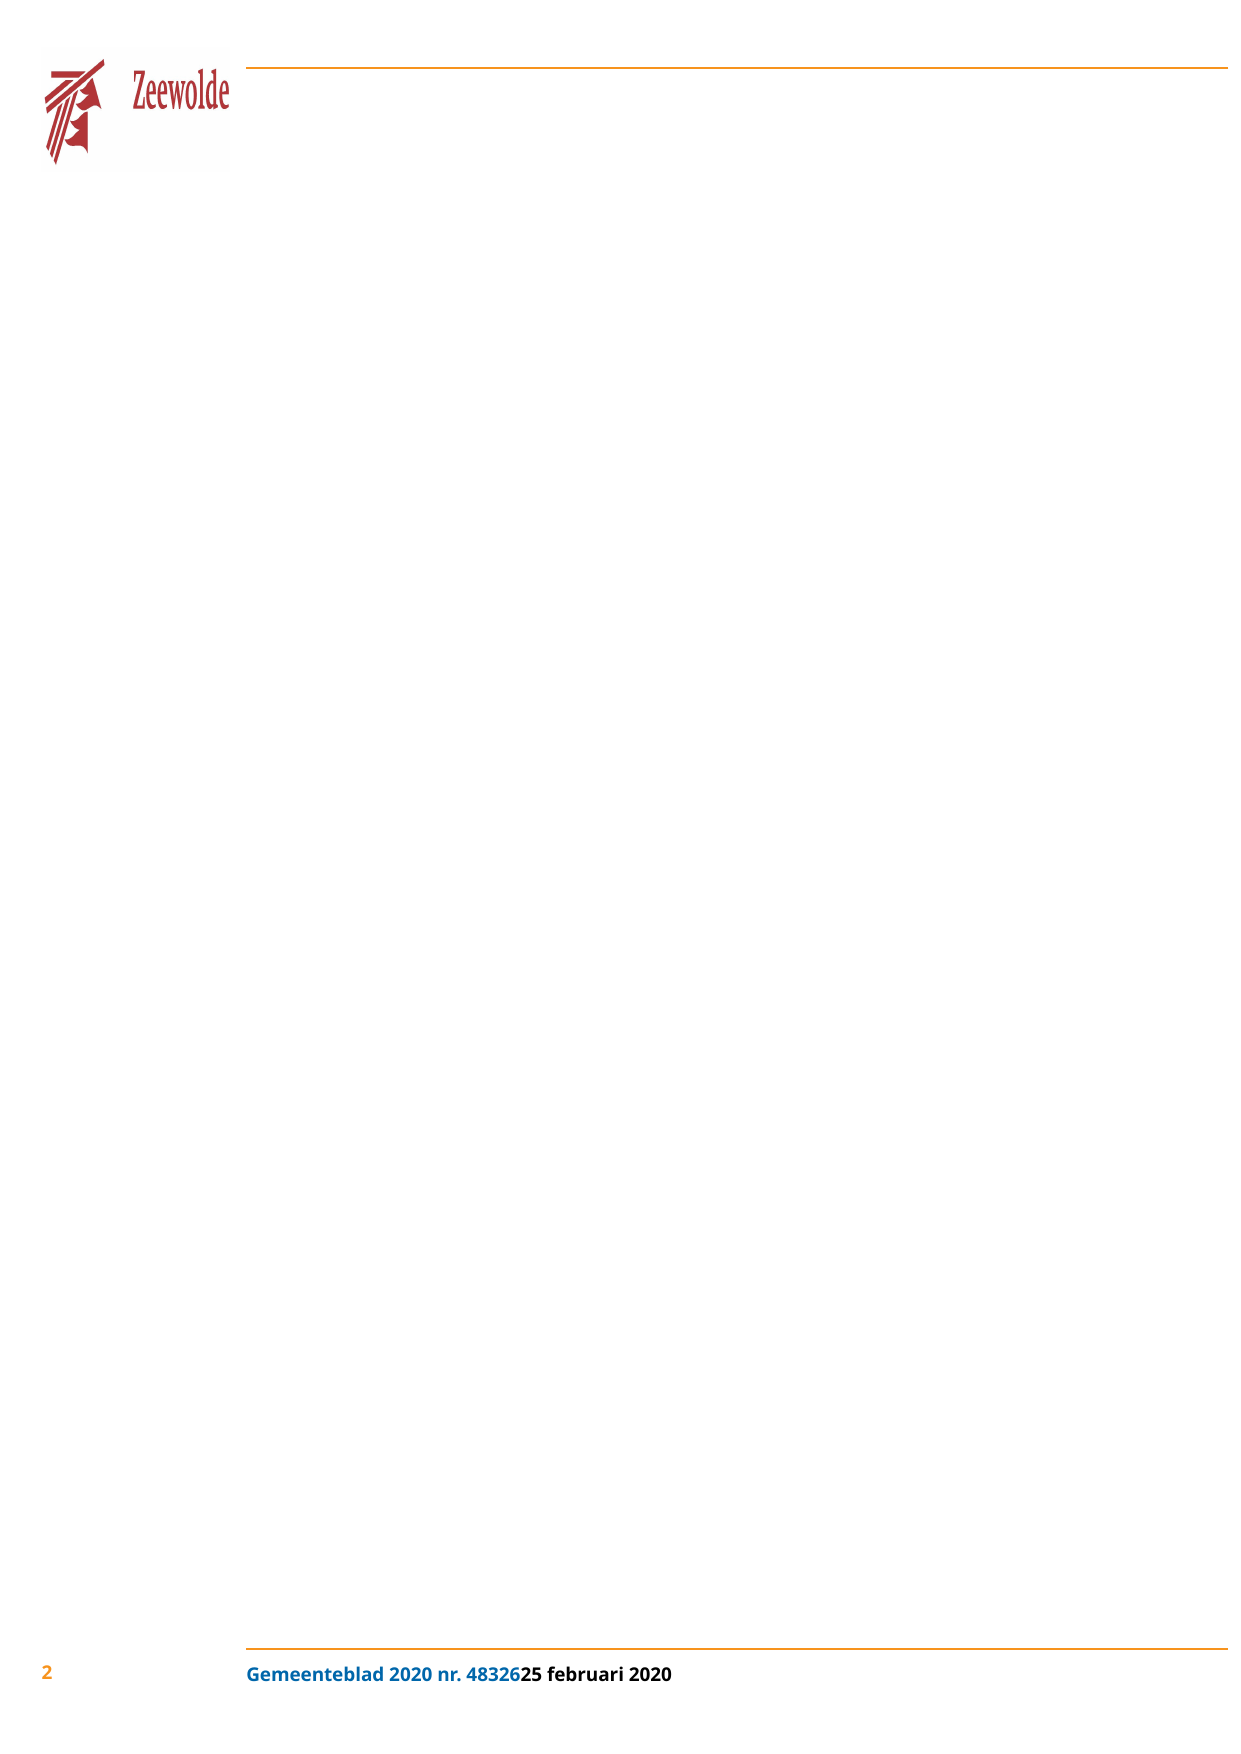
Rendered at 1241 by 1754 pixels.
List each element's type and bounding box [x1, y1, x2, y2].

picture [41, 47, 231, 172]
